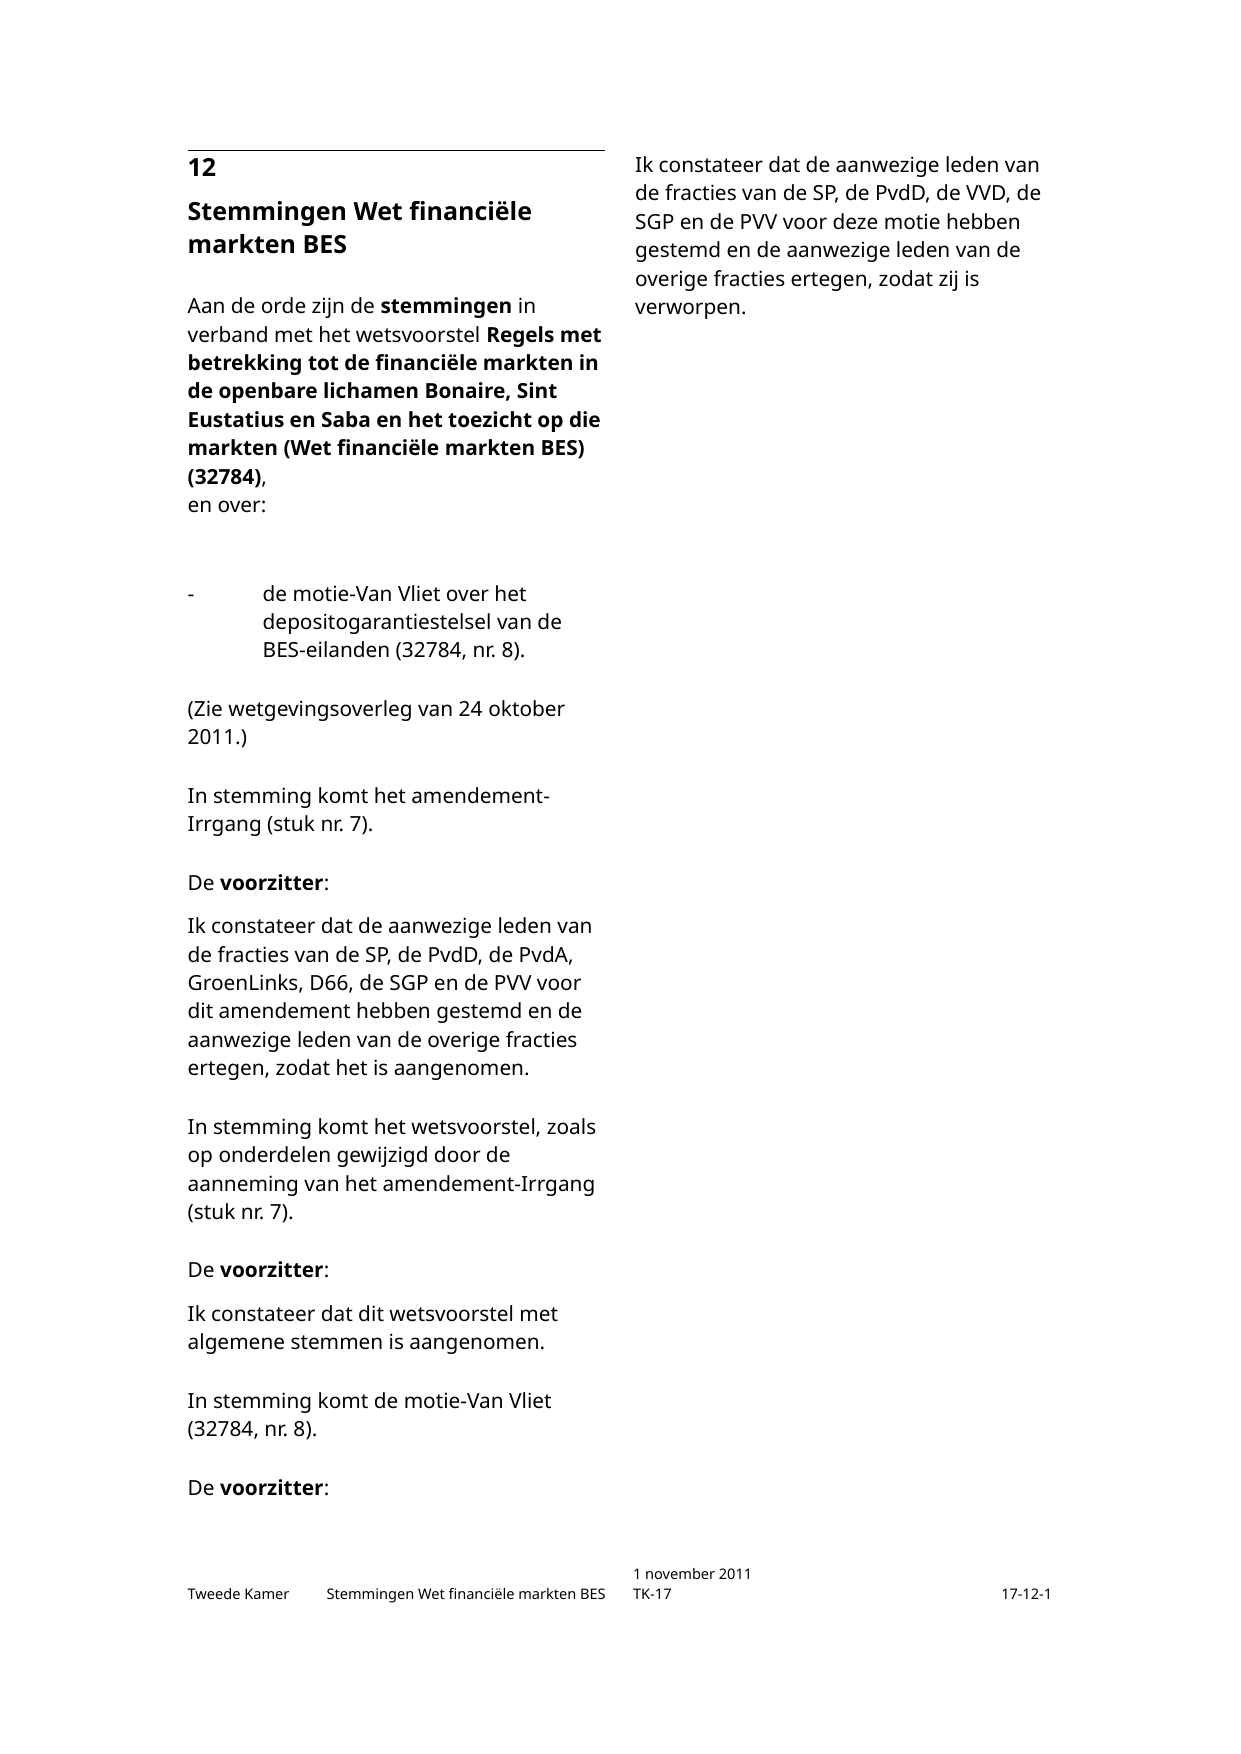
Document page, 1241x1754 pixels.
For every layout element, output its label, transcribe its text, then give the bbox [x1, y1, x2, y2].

text Ik constateer dat dit wetsvoorstel met algemene stemmen is aangenomen. [187, 1299, 605, 1356]
text In stemming komt de motie-Van Vliet (32784, nr. 8). [187, 1386, 605, 1443]
text en over: [187, 490, 605, 519]
text Stemmingen Wet financiële markten BES [187, 193, 605, 261]
text In stemming komt het wetsvoorstel, zoals op onderdelen gewijzigd door de aanneming van het amendement-Irrgang (stuk nr. 7). [187, 1112, 605, 1226]
text Aan de orde zijn de stemmingen in verband met het wetsvoorstel Regels met betrekking tot de financiële markten in de openbare lichamen Bonaire, Sint Eustatius en Saba en het toezicht op die markten (Wet financiële markten BES) (32784), [187, 291, 605, 490]
text De voorzitter: [187, 868, 605, 896]
text De voorzitter: [187, 1256, 605, 1284]
text In stemming komt het amendement-Irrgang (stuk nr. 7). [187, 781, 605, 838]
text De voorzitter: [187, 1473, 605, 1501]
text Ik constateer dat de aanwezige leden van de fracties van de SP, de PvdD, de PvdA, GroenLinks, D66, de SGP en de PVV voor dit amendement hebben gestemd en de aanwezige leden van de overige fracties ertegen, zodat het is aangenomen. [187, 911, 605, 1082]
text Ik constateer dat de aanwezige leden van de fracties van de SP, de PvdD, de VVD, de SGP en de PVV voor deze motie hebben gestemd en de aanwezige leden van de overige fracties ertegen, zodat zij is verworpen. [635, 150, 1053, 321]
text 12 [187, 151, 605, 184]
list de motie-Van Vliet over het depositogarantiestelsel van de BES-eilanden (32784, nr. 8). [187, 579, 605, 664]
text (Zie wetgevingsoverleg van 24 oktober 2011.) [187, 694, 605, 751]
